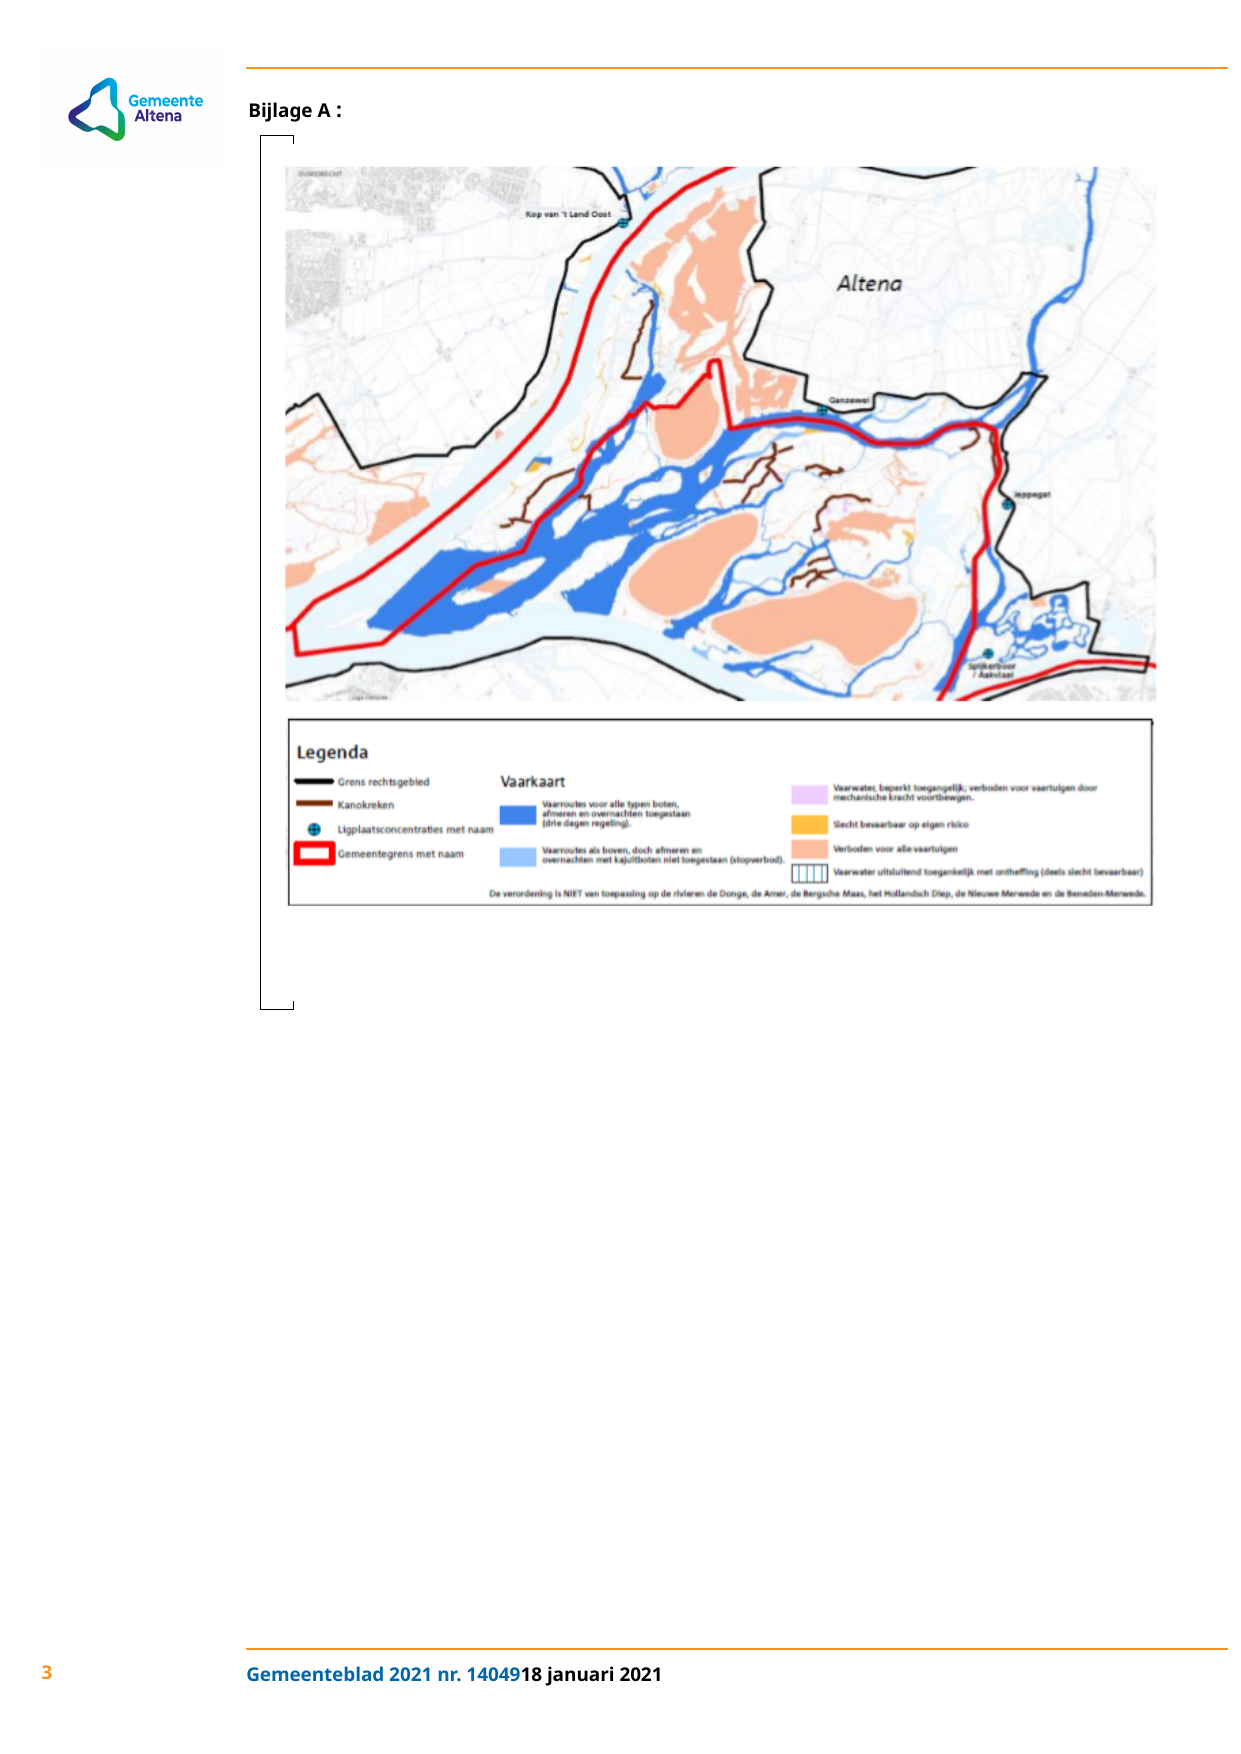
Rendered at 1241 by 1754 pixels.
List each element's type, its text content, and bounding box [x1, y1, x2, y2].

picture [41, 47, 231, 172]
picture [268, 144, 1173, 1001]
text Bijlage A : [248, 95, 1152, 123]
